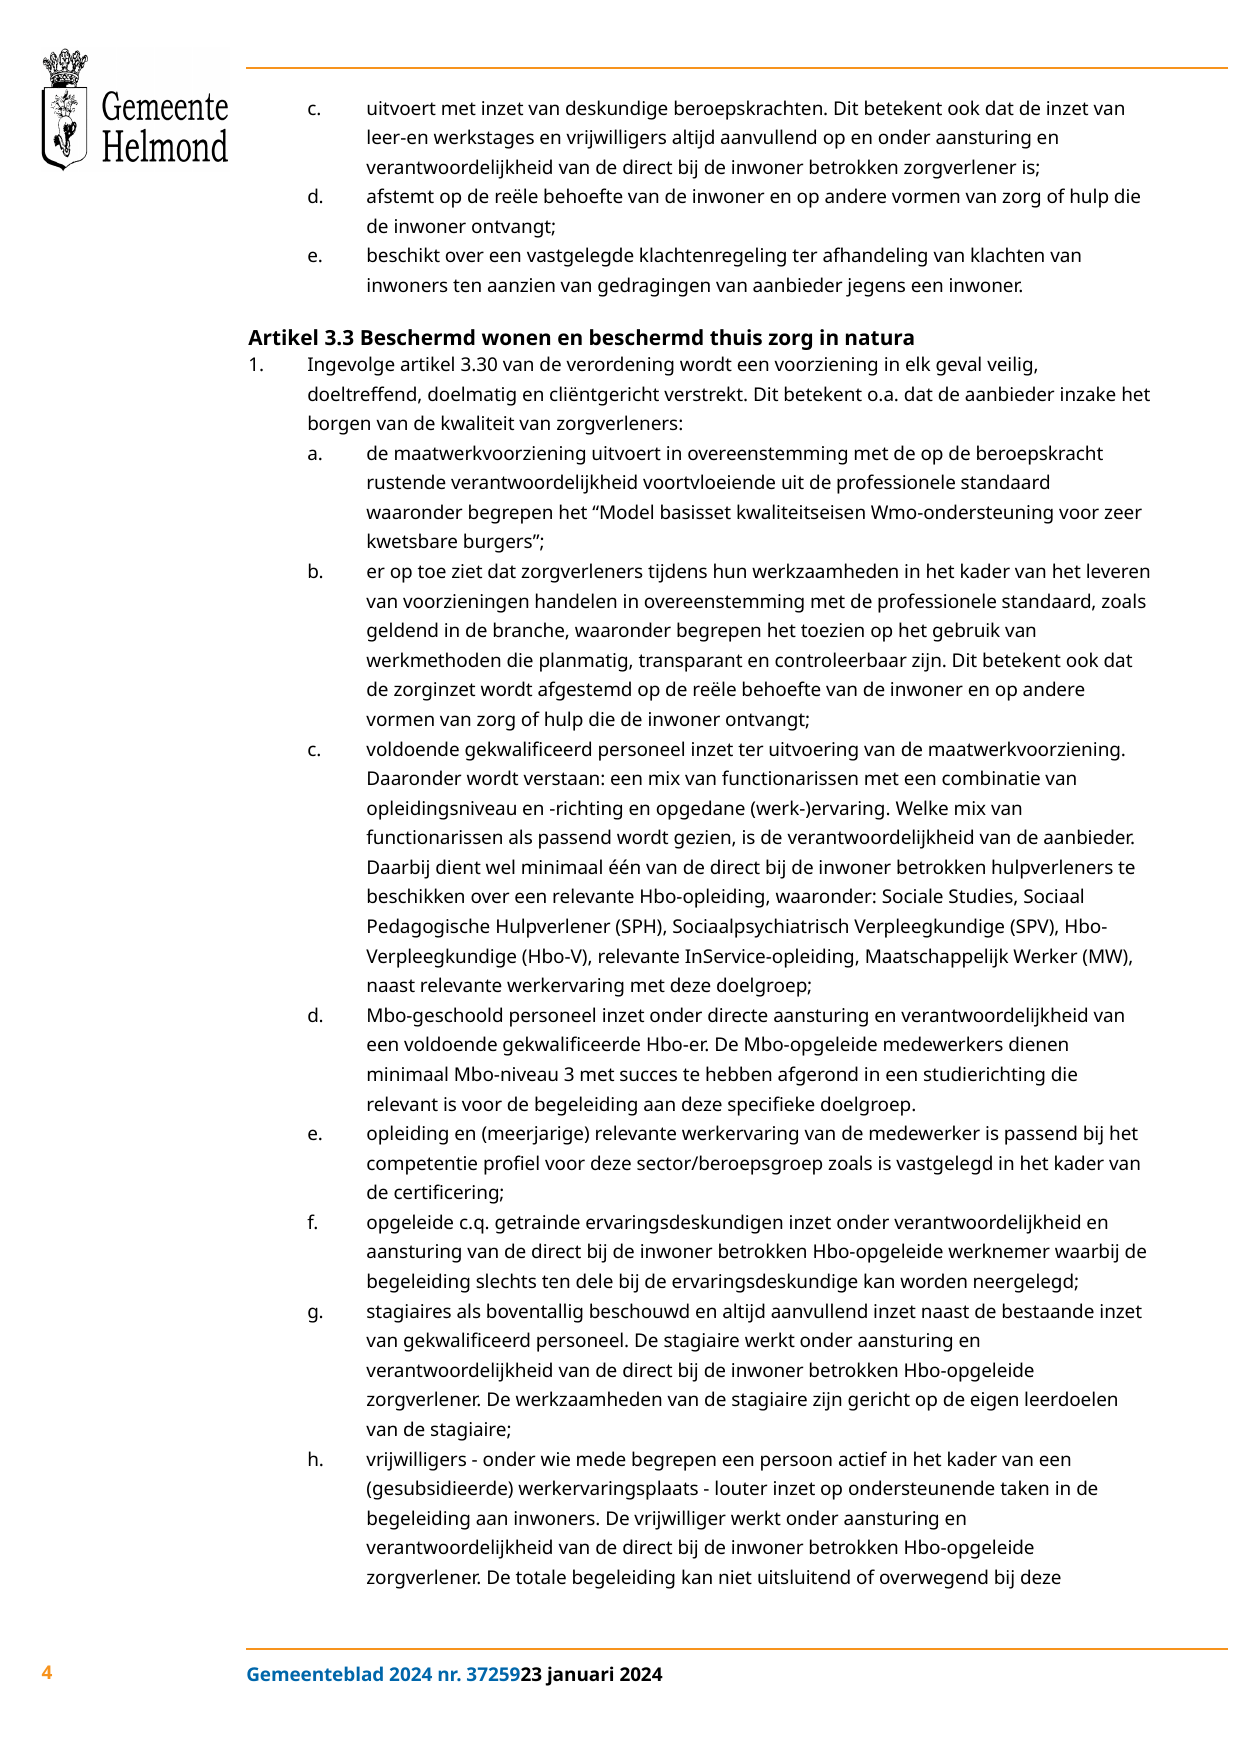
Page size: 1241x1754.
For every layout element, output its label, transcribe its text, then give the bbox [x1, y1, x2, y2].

list vrijwilligers - onder wie mede begrepen een persoon actief in het kader van een (gesubsidieerde) werkervaringsplaats - louter inzet op ondersteunende taken in de begeleiding aan inwoners. De vrijwilliger werkt onder aansturing en verantwoordelijkheid van de direct bij de inwoner betrokken Hbo-opgeleide zorgverlener. De totale begeleiding kan niet uitsluitend of overwegend bij deze [307, 1446, 1152, 1590]
list opgeleide c.q. getrainde ervaringsdeskundigen inzet onder verantwoordelijkheid en aansturing van de direct bij de inwoner betrokken Hbo-opgeleide werknemer waarbij de begeleiding slechts ten dele bij de ervaringsdeskundige kan worden neergelegd; [307, 1209, 1152, 1294]
list Mbo-geschoold personeel inzet onder directe aansturing en verantwoordelijkheid van een voldoende gekwalificeerde Hbo-er. De Mbo-opgeleide medewerkers dienen minimaal Mbo-niveau 3 met succes te hebben afgerond in een studierichting die relevant is voor de begeleiding aan deze specifieke doelgroep. [307, 1002, 1152, 1116]
list voldoende gekwalificeerd personeel inzet ter uitvoering van de maatwerkvoorziening. Daaronder wordt verstaan: een mix van functionarissen met een combinatie van opleidingsniveau en -richting en opgedane (werk-)ervaring. Welke mix van functionarissen als passend wordt gezien, is de verantwoordelijkheid van de aanbieder. [307, 736, 1152, 850]
list er op toe ziet dat zorgverleners tijdens hun werkzaamheden in het kader van het leveren van voorzieningen handelen in overeenstemming met de professionele standaard, zoals geldend in de branche, waaronder begrepen het toezien op het gebruik van werkmethoden die planmatig, transparant en controleerbaar zijn. Dit betekent ook dat de zorginzet wordt afgestemd op de reële behoefte van de inwoner en op andere vormen van zorg of hulp die de inwoner ontvangt; [307, 558, 1152, 732]
picture [41, 47, 231, 172]
list stagiaires als boventallig beschouwd en altijd aanvullend inzet naast de bestaande inzet van gekwalificeerd personeel. De stagiaire werkt onder aansturing en verantwoordelijkheid van de direct bij de inwoner betrokken Hbo-opgeleide zorgverlener. De werkzaamheden van de stagiaire zijn gericht op de eigen leerdoelen van de stagiaire; [307, 1298, 1152, 1442]
list afstemt op de reële behoefte van de inwoner en op andere vormen van zorg of hulp die de inwoner ontvangt; [307, 183, 1152, 239]
list uitvoert met inzet van deskundige beroepskrachten. Dit betekent ook dat de inzet van leer-en werkstages en vrijwilligers altijd aanvullend op en onder aansturing en verantwoordelijkheid van de direct bij de inwoner betrokken zorgverlener is; [307, 95, 1152, 180]
list de maatwerkvoorziening uitvoert in overeenstemming met de op de beroepskracht rustende verantwoordelijkheid voortvloeiende uit de professionele standaard waaronder begrepen het “Model basisset kwaliteitseisen Wmo-ondersteuning voor zeer kwetsbare burgers”; [307, 440, 1152, 554]
list beschikt over een vastgelegde klachtenregeling ter afhandeling van klachten van inwoners ten aanzien van gedragingen van aanbieder jegens een inwoner. [307, 243, 1152, 298]
list opleiding en (meerjarige) relevante werkervaring van de medewerker is passend bij het competentie profiel voor deze sector/beroepsgroep zoals is vastgelegd in het kader van de certificering; [307, 1120, 1152, 1205]
list Ingevolge artikel 3.30 van de verordening wordt een voorziening in elk geval veilig, doeltreffend, doelmatig en cliëntgericht verstrekt. Dit betekent o.a. dat de aanbieder inzake het borgen van de kwaliteit van zorgverleners: [248, 351, 1152, 436]
text Artikel 3.3 Beschermd wonen en beschermd thuis zorg in natura [248, 323, 1152, 351]
list Daarbij dient wel minimaal één van de direct bij de inwoner betrokken hulpverleners te beschikken over een relevante Hbo-opleiding, waaronder: Sociale Studies, Sociaal Pedagogische Hulpverlener (SPH), Sociaalpsychiatrisch Verpleegkundige (SPV), Hbo-Verpleegkundige (Hbo-V), relevante InService-opleiding, Maatschappelijk Werker (MW), naast relevante werkervaring met deze doelgroep; [307, 854, 1152, 998]
